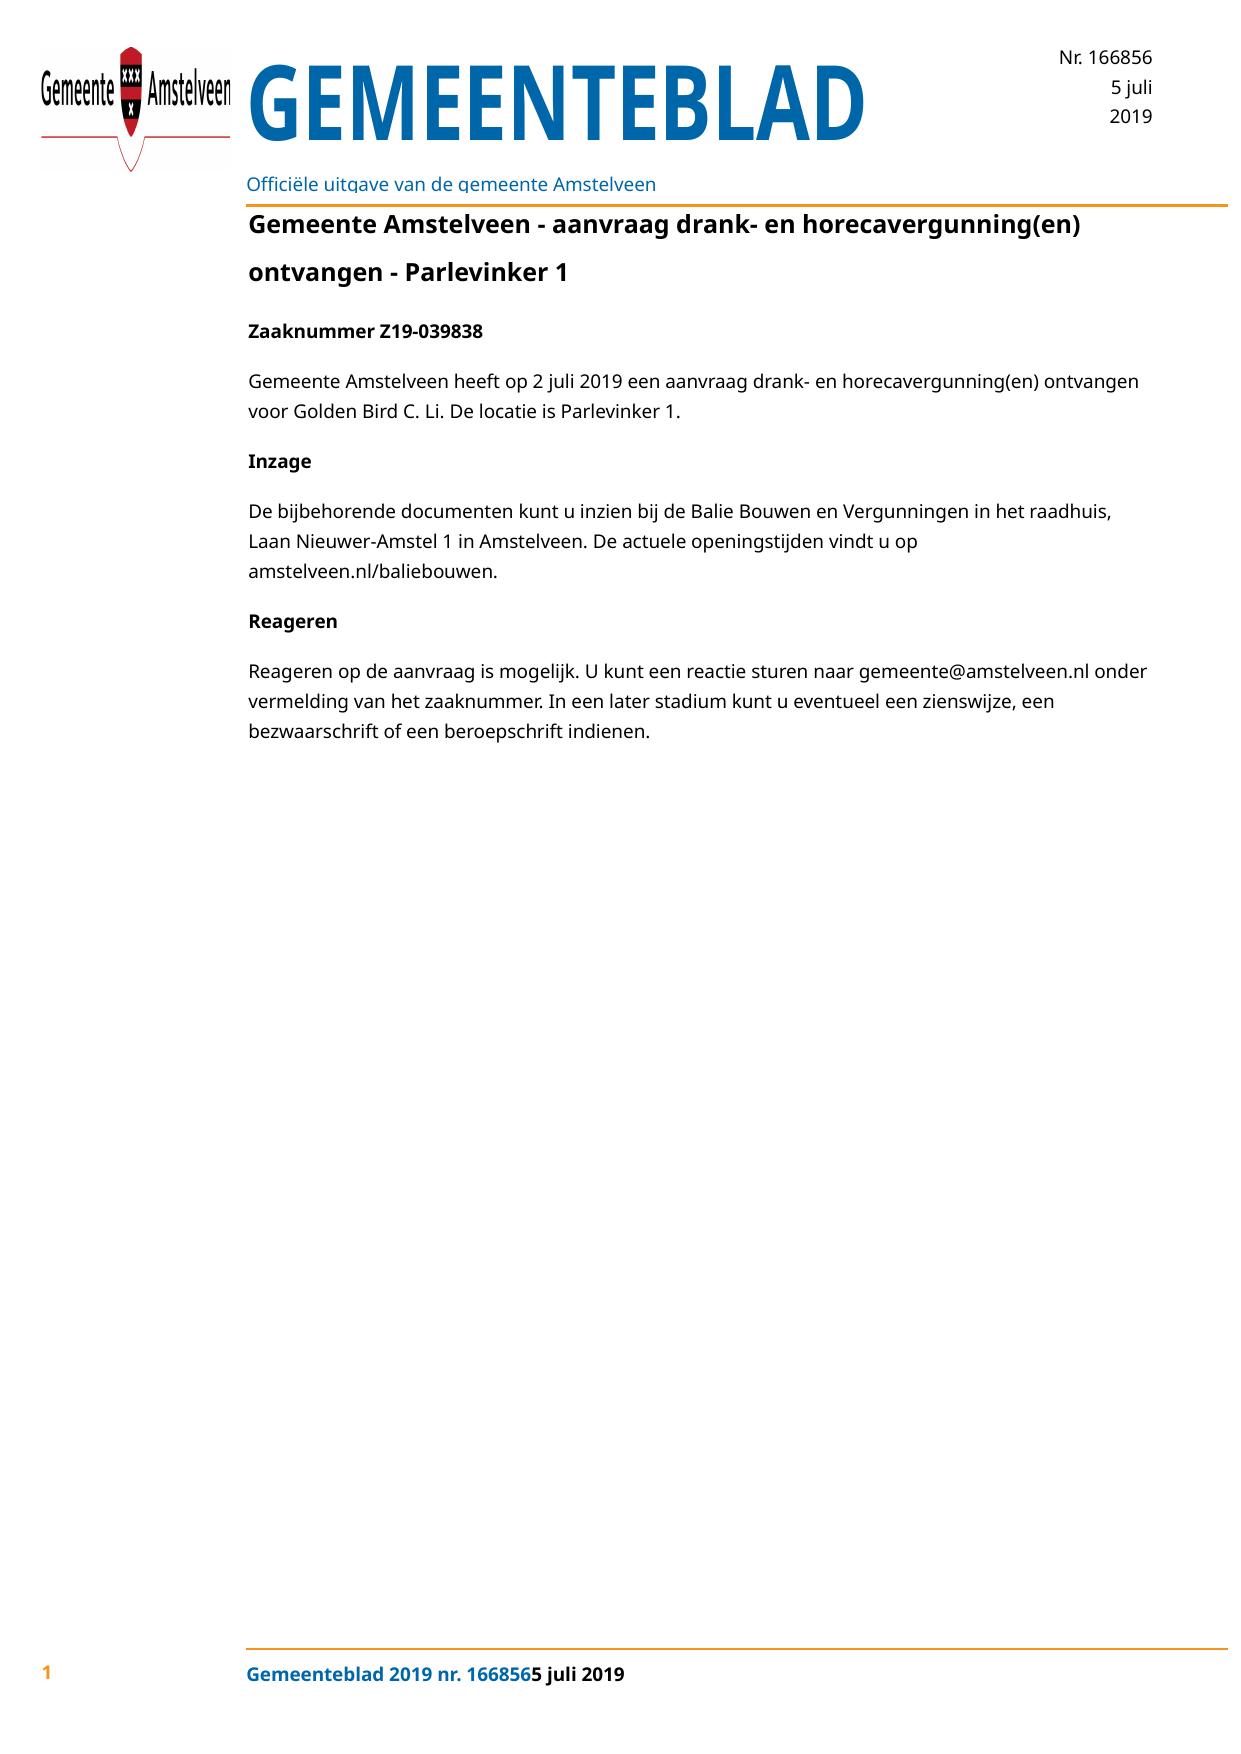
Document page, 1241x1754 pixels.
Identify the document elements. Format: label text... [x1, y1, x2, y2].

text Gemeente Amstelveen - aanvraag drank- en horecavergunning(en) ontvangen - Parlevinker 1 [248, 207, 1152, 288]
picture [41, 47, 231, 172]
text Gemeente Amstelveen heeft op 2 juli 2019 een aanvraag drank- en horecavergunning(en) ontvangen voor Golden Bird C. Li. De locatie is Parlevinker 1. [248, 368, 1152, 424]
text Reageren op de aanvraag is mogelijk. U kunt een reactie sturen naar gemeente@amstelveen.nl onder vermelding van het zaaknummer. In een later stadium kunt u eventueel een zienswijze, een bezwaarschrift of een beroepschrift indienen. [248, 659, 1152, 744]
text Zaaknummer Z19-039838 [248, 318, 1152, 344]
text Inzage [248, 448, 1152, 474]
text Reageren [248, 608, 1152, 634]
text De bijbehorende documenten kunt u inzien bij de Balie Bouwen en Vergunningen in het raadhuis, Laan Nieuwer-Amstel 1 in Amstelveen. De actuele openingstijden vindt u op amstelveen.nl/baliebouwen. [248, 499, 1152, 584]
